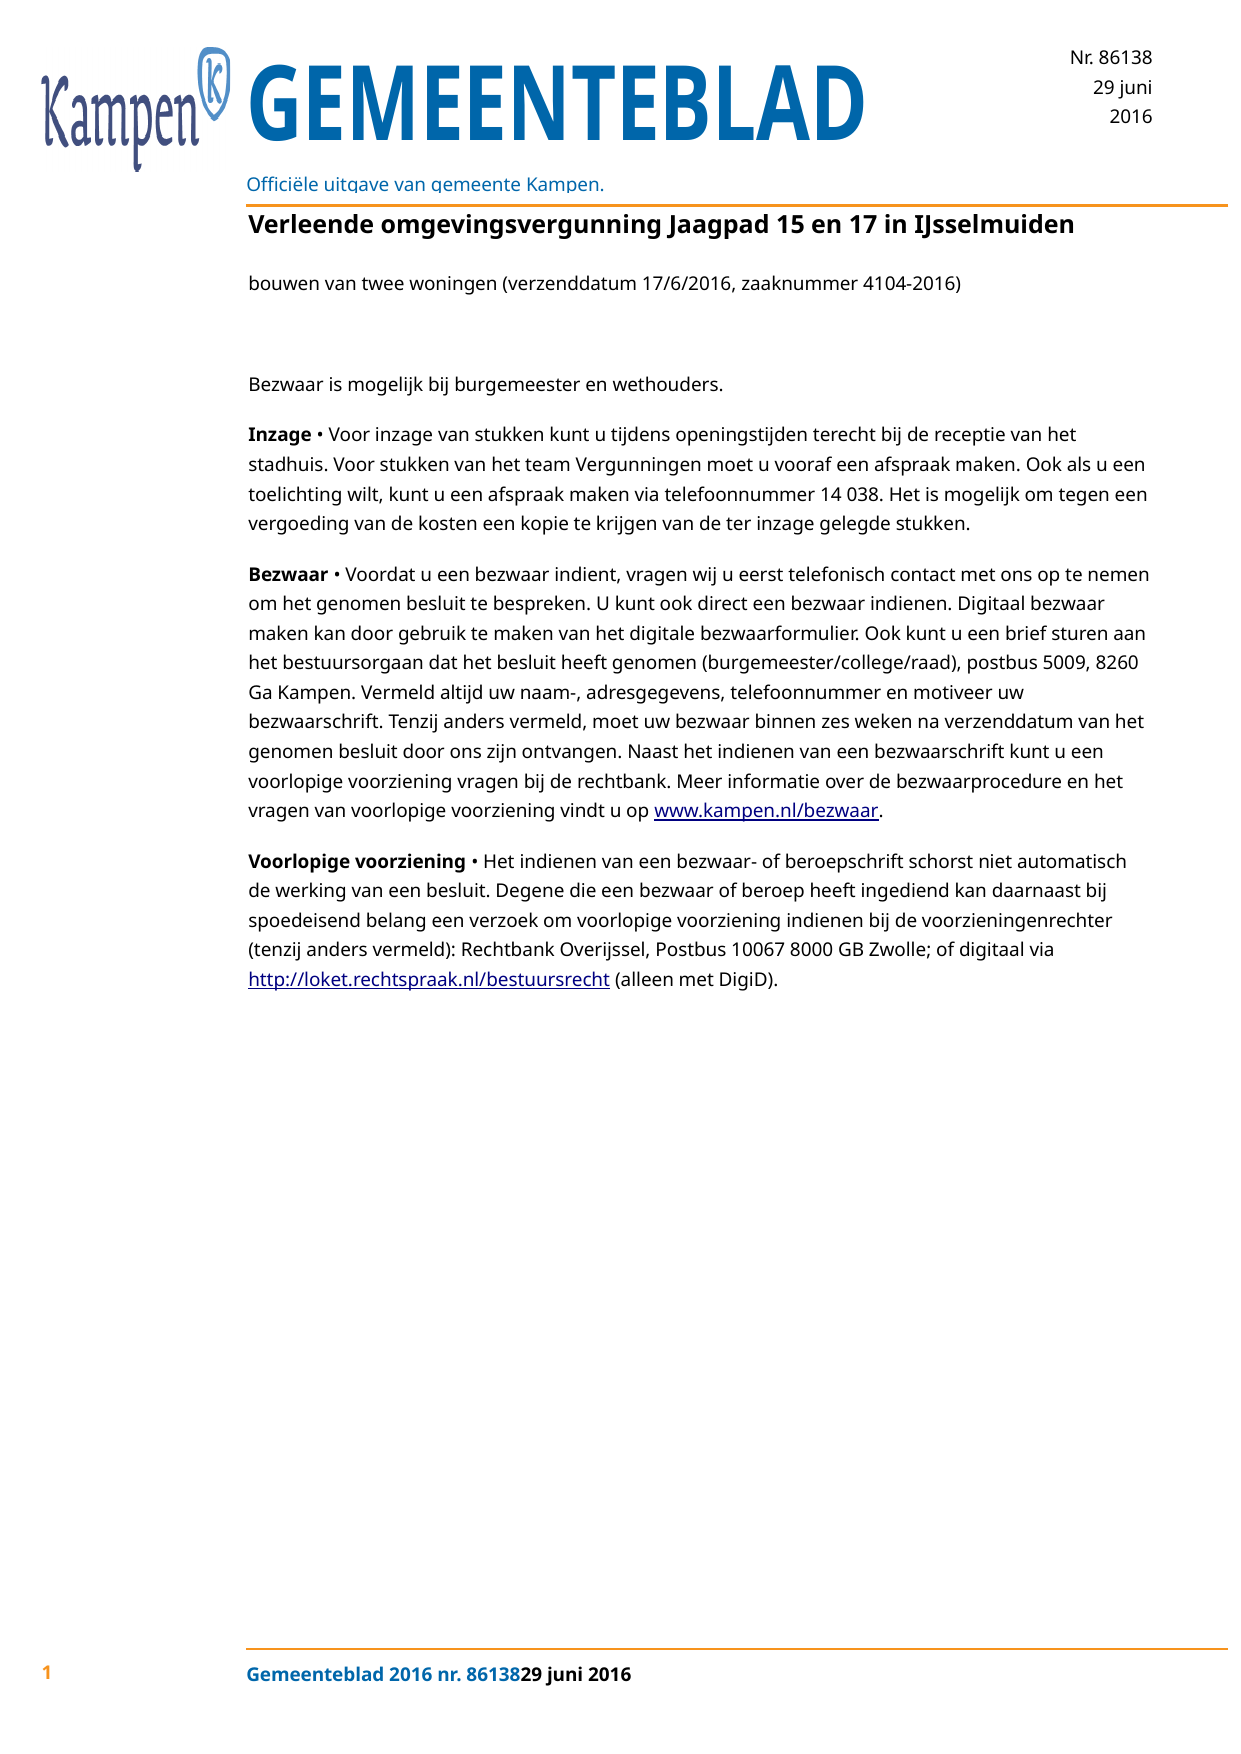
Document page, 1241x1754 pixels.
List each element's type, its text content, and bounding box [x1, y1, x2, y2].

text bouwen van twee woningen (verzenddatum 17/6/2016, zaaknummer 4104-2016) [248, 270, 1152, 296]
text Bezwaar • Voordat u een bezwaar indient, vragen wij u eerst telefonisch contact met ons op te nemen om het genomen besluit te bespreken. U kunt ook direct een bezwaar indienen. Digitaal bezwaar maken kan door gebruik te maken van het digitale bezwaarformulier. Ook kunt u een brief sturen aan het bestuursorgaan dat het besluit heeft genomen (burgemeester/college/raad), postbus 5009, 8260 Ga Kampen. Vermeld altijd uw naam-, adresgegevens, telefoonnummer en motiveer uw bezwaarschrift. Tenzij anders vermeld, moet uw bezwaar binnen zes weken na verzenddatum van het genomen besluit door ons zijn ontvangen. Naast het indienen van een bezwaarschrift kunt u een voorlopige voorziening vragen bij de rechtbank. Meer informatie over de bezwaarprocedure en het vragen van voorlopige voorziening vindt u op www.kampen.nl/bezwaar. [248, 561, 1152, 823]
text Voorlopige voorziening • Het indienen van een bezwaar- of beroepschrift schorst niet automatisch de werking van een besluit. Degene die een bezwaar of beroep heeft ingediend kan daarnaast bij spoedeisend belang een verzoek om voorlopige voorziening indienen bij de voorzieningenrechter (tenzij anders vermeld): Rechtbank Overijssel, Postbus 10067 8000 GB Zwolle; of digitaal via http://loket.rechtspraak.nl/bestuursrecht (alleen met DigiD). [248, 848, 1152, 992]
text Bezwaar is mogelijk bij burgemeester en wethouders. [248, 371, 1152, 397]
text Inzage • Voor inzage van stukken kunt u tijdens openingstijden terecht bij de receptie van het stadhuis. Voor stukken van het team Vergunningen moet u vooraf een afspraak maken. Ook als u een toelichting wilt, kunt u een afspraak maken via telefoonnummer 14 038. Het is mogelijk om tegen een vergoeding van de kosten een kopie te krijgen van de ter inzage gelegde stukken. [248, 422, 1152, 536]
picture [41, 47, 231, 172]
text Verleende omgevingsvergunning Jaagpad 15 en 17 in IJsselmuiden [248, 207, 1152, 241]
